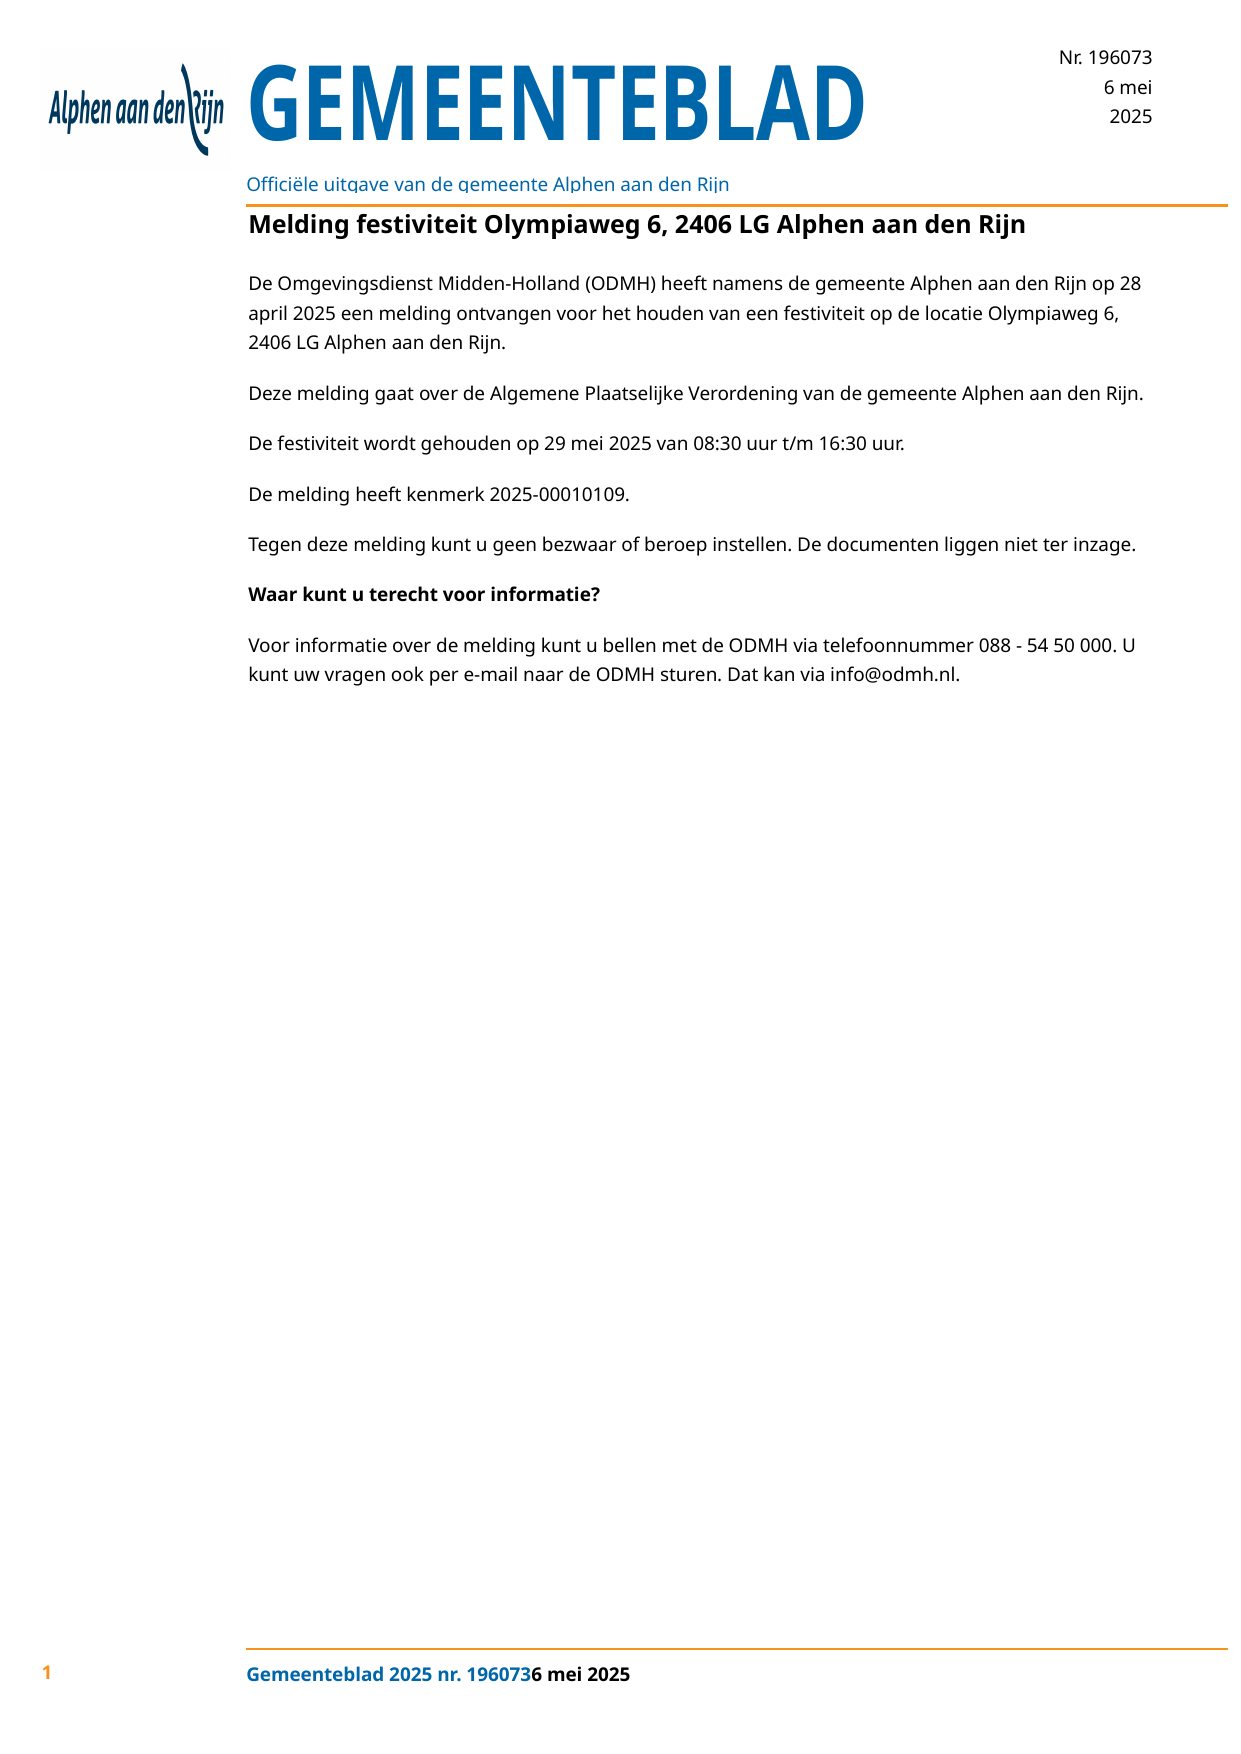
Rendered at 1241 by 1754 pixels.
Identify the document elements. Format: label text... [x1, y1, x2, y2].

picture [41, 47, 231, 172]
text De Omgevingsdienst Midden-Holland (ODMH) heeft namens de gemeente Alphen aan den Rijn op 28 april 2025 een melding ontvangen voor het houden van een festiviteit op de locatie Olympiaweg 6, 2406 LG Alphen aan den Rijn. [248, 270, 1152, 355]
text Tegen deze melding kunt u geen bezwaar of beroep instellen. De documenten liggen niet ter inzage. [248, 531, 1152, 557]
text Melding festiviteit Olympiaweg 6, 2406 LG Alphen aan den Rijn [248, 207, 1152, 241]
text Waar kunt u terecht voor informatie? [248, 582, 1152, 607]
text De festiviteit wordt gehouden op 29 mei 2025 van 08:30 uur t/m 16:30 uur. [248, 430, 1152, 456]
text Voor informatie over de melding kunt u bellen met de ODMH via telefoonnummer 088 - 54 50 000. U kunt uw vragen ook per e-mail naar de ODMH sturen. Dat kan via info@odmh.nl. [248, 632, 1152, 687]
text Deze melding gaat over de Algemene Plaatselijke Verordening van de gemeente Alphen aan den Rijn. [248, 380, 1152, 406]
text De melding heeft kenmerk 2025-00010109. [248, 481, 1152, 506]
